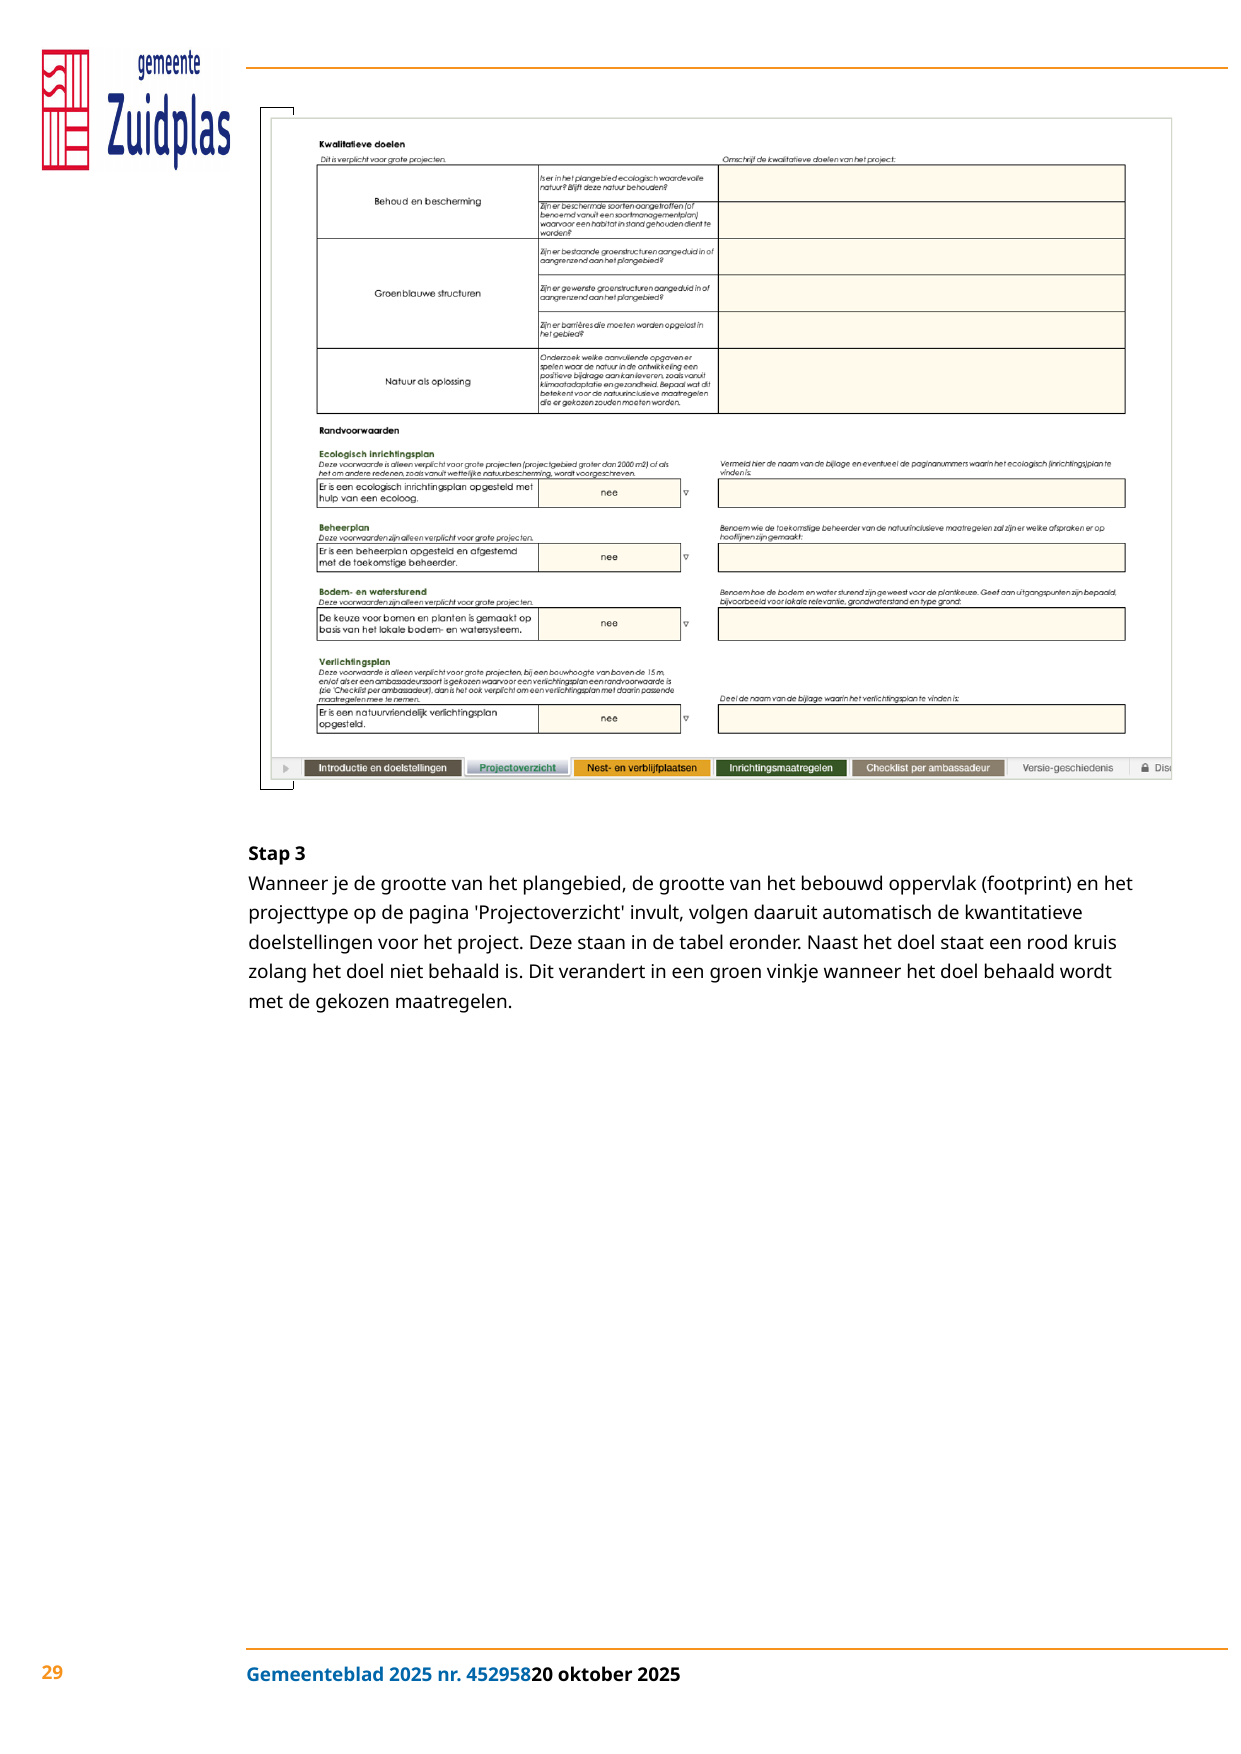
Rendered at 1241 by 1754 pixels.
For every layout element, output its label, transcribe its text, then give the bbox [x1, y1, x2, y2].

text Wanneer je de grootte van het plangebied, de grootte van het bebouwd oppervlak (footprint) en het projecttype op de pagina 'Projectoverzicht' invult, volgen daaruit automatisch de kwantitatieve doelstellingen voor het project. Deze staan in de tabel eronder. Naast het doel staat een rood kruis zolang het doel niet behaald is. Dit verandert in een groen vinkje wanneer het doel behaald wordt met de gekozen maatregelen. [248, 870, 1152, 1014]
picture [268, 115, 1173, 781]
picture [41, 47, 231, 172]
text Stap 3 [248, 840, 1152, 866]
